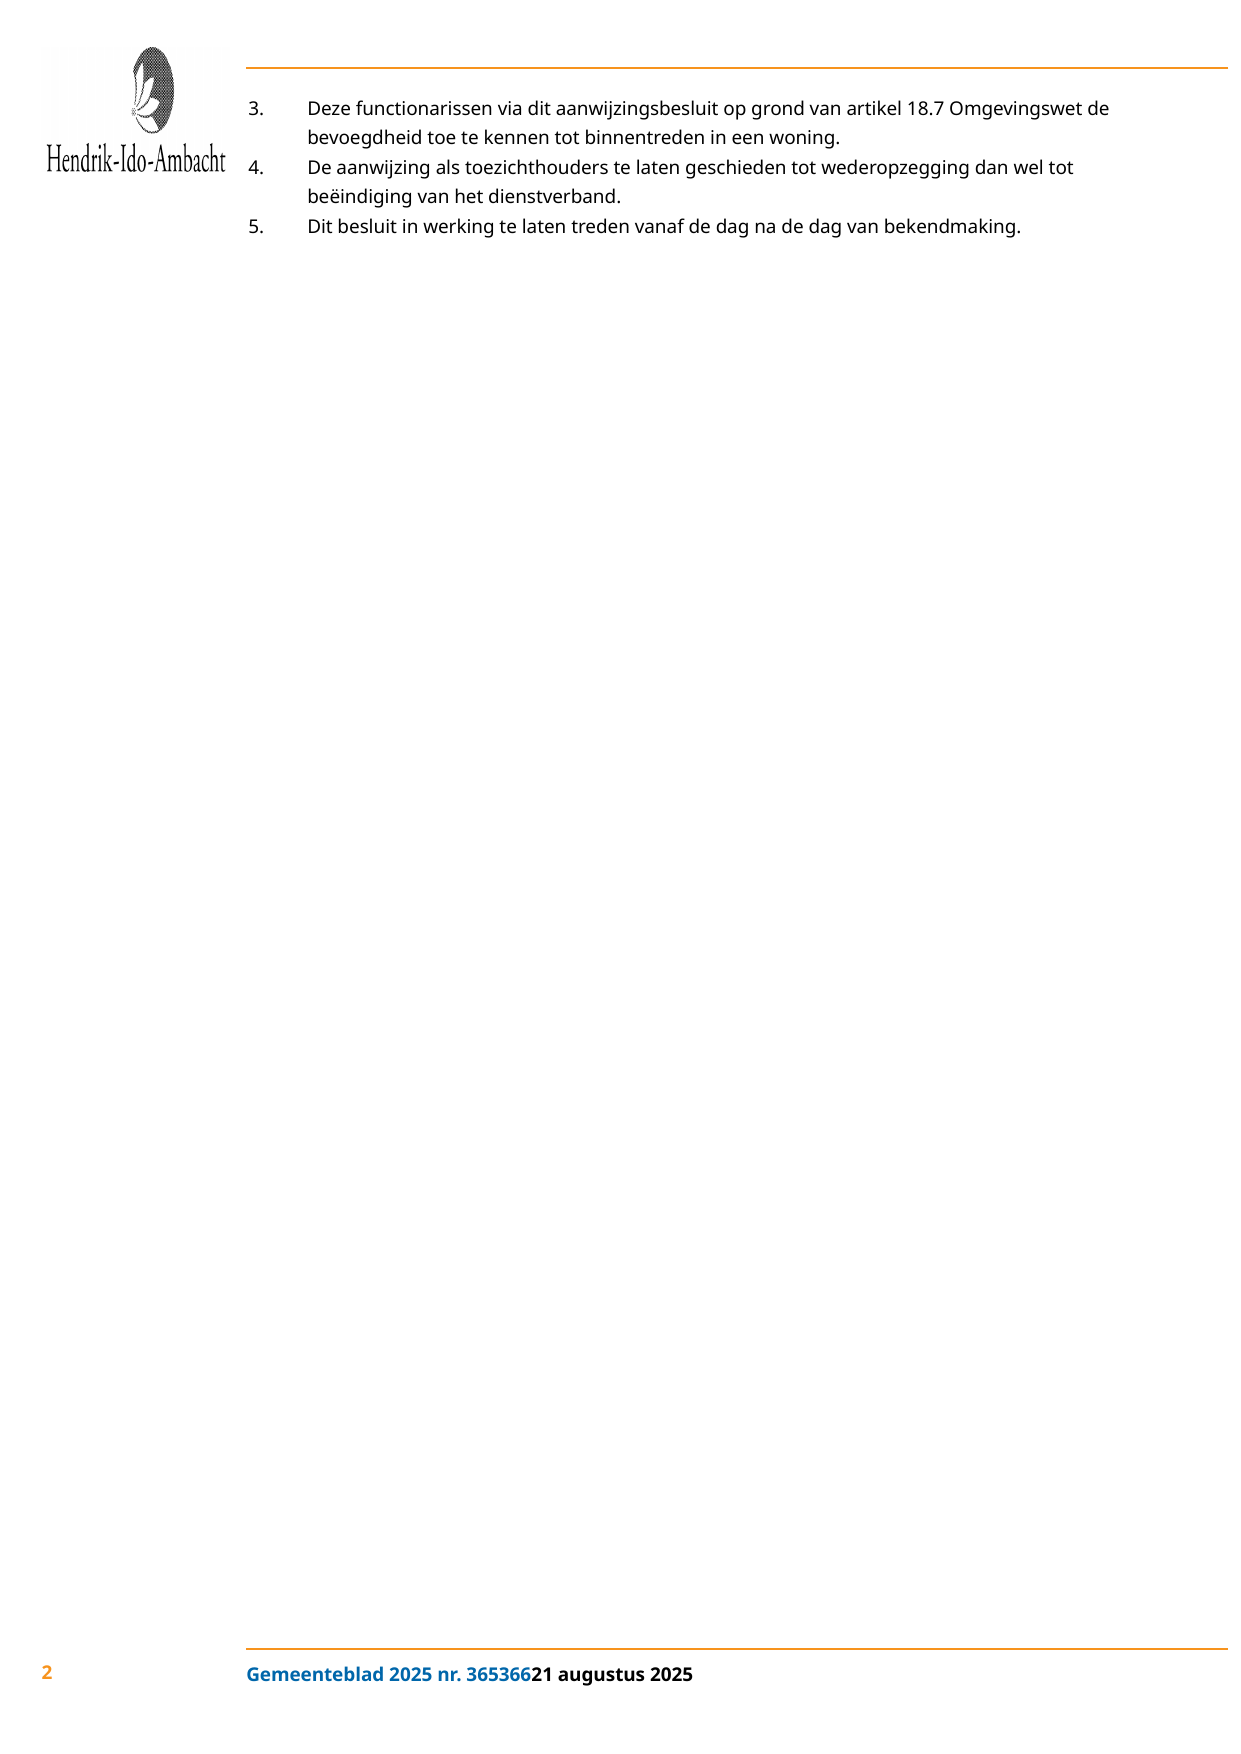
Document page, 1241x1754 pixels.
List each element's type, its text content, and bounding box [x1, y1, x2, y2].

list Dit besluit in werking te laten treden vanaf de dag na de dag van bekendmaking. [248, 213, 1152, 239]
picture [41, 47, 231, 172]
list De aanwijzing als toezichthouders te laten geschieden tot wederopzegging dan wel tot beëindiging van het dienstverband. [248, 154, 1152, 209]
list Deze functionarissen via dit aanwijzingsbesluit op grond van artikel 18.7 Omgevingswet de bevoegdheid toe te kennen tot binnentreden in een woning. [248, 95, 1152, 150]
